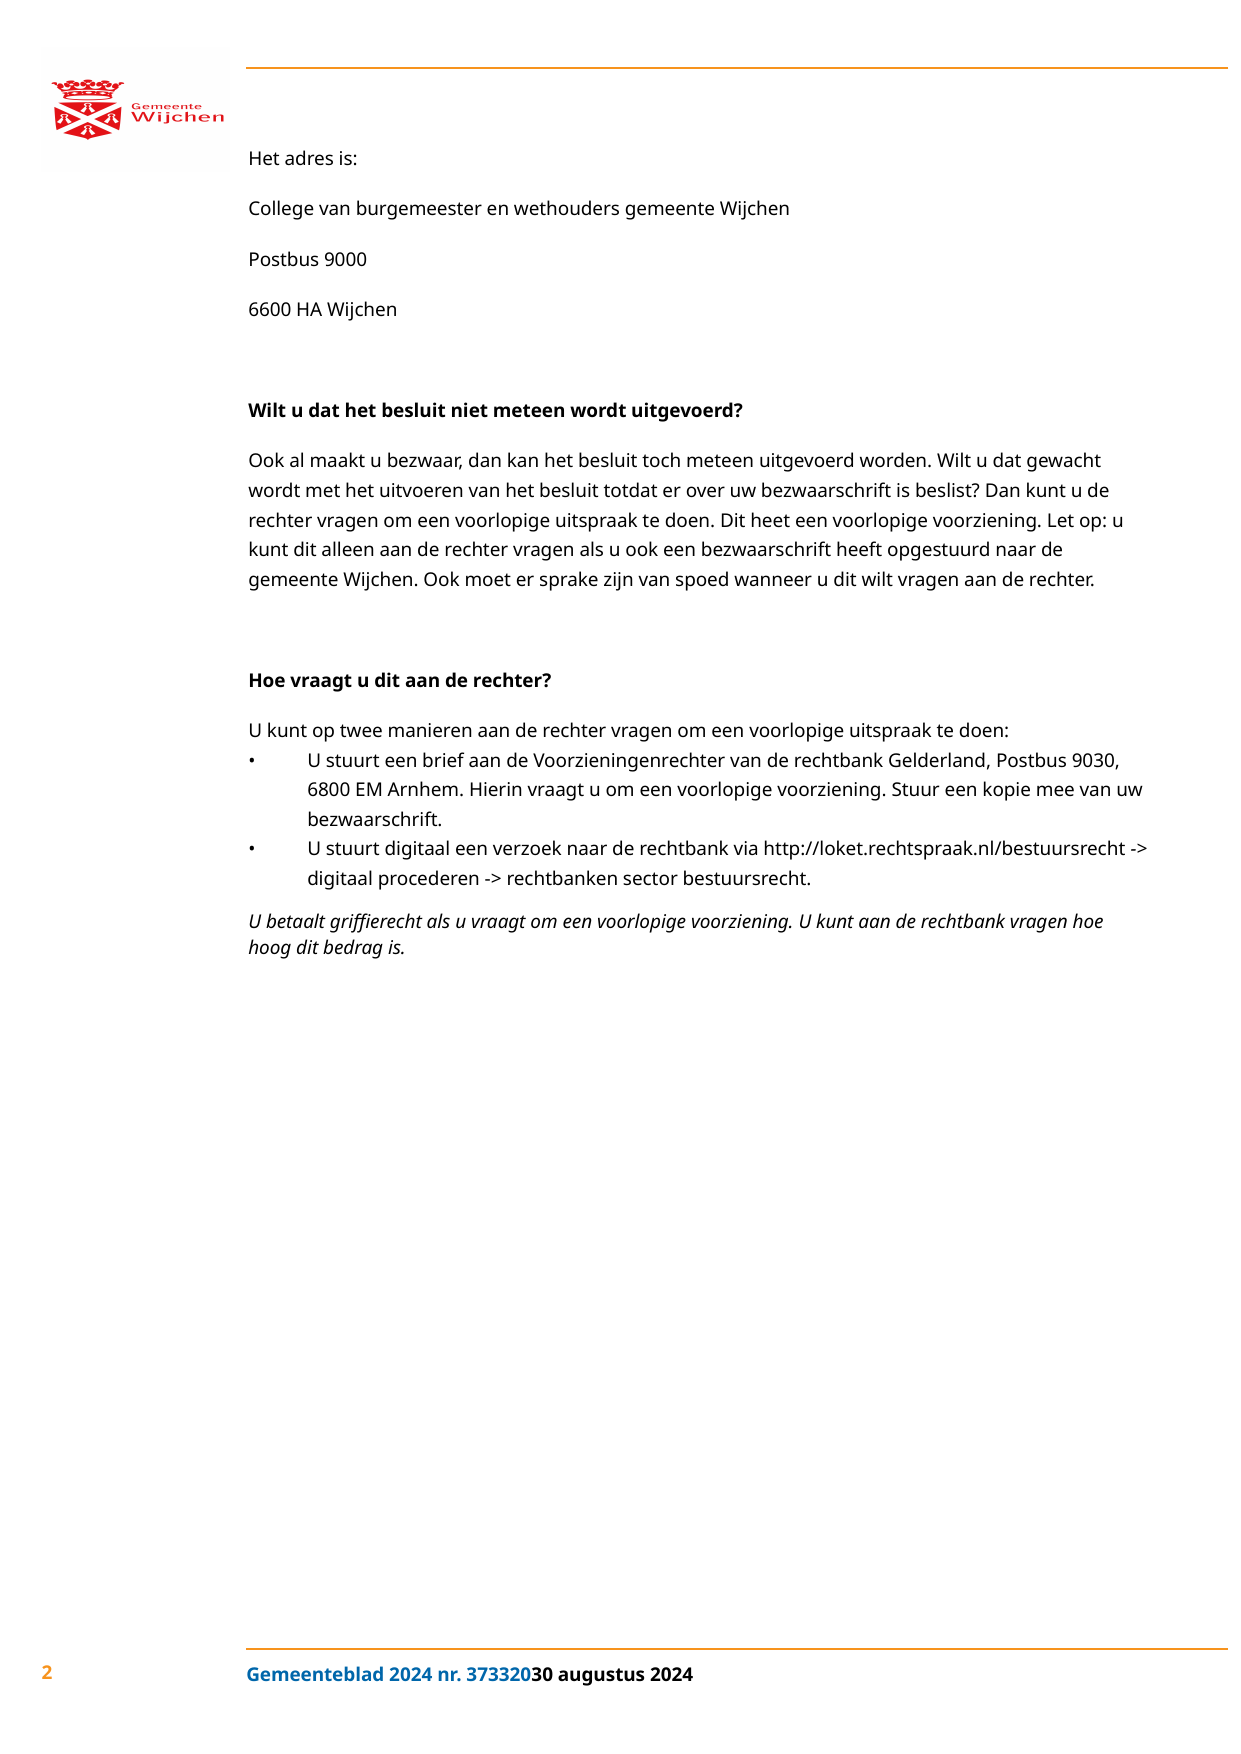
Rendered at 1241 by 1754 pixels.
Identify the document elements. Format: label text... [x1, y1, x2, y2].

picture [41, 47, 231, 172]
list U stuurt digitaal een verzoek naar de rechtbank via http://loket.rechtspraak.nl/bestuursrecht -> digitaal procederen -> rechtbanken sector bestuursrecht. [248, 836, 1152, 891]
text Postbus 9000 [248, 246, 1152, 272]
list U stuurt een brief aan de Voorzieningenrechter van de rechtbank Gelderland, Postbus 9030, 6800 EM Arnhem. Hierin vraagt u om een voorlopige voorziening. Stuur een kopie mee van uw bezwaarschrift. [248, 747, 1152, 832]
text U betaalt griffierecht als u vraagt om een voorlopige voorziening. U kunt aan de rechtbank vragen hoe hoog dit bedrag is. [248, 908, 1152, 960]
text U kunt op twee manieren aan de rechter vragen om een voorlopige uitspraak te doen: [248, 717, 1152, 743]
text Ook al maakt u bezwaar, dan kan het besluit toch meteen uitgevoerd worden. Wilt u dat gewacht wordt met het uitvoeren van het besluit totdat er over uw bezwaarschrift is beslist? Dan kunt u de rechter vragen om een voorlopige uitspraak te doen. Dit heet een voorlopige voorziening. Let op: u kunt dit alleen aan de rechter vragen als u ook een bezwaarschrift heeft opgestuurd naar de gemeente Wijchen. Ook moet er sprake zijn van spoed wanneer u dit wilt vragen aan de rechter. [248, 448, 1152, 592]
text 6600 HA Wijchen [248, 296, 1152, 322]
text Hoe vraagt u dit aan de rechter? [248, 667, 1152, 693]
text Wilt u dat het besluit niet meteen wordt uitgevoerd? [248, 397, 1152, 423]
text Het adres is: [248, 145, 1152, 171]
text College van burgemeester en wethouders gemeente Wijchen [248, 196, 1152, 221]
